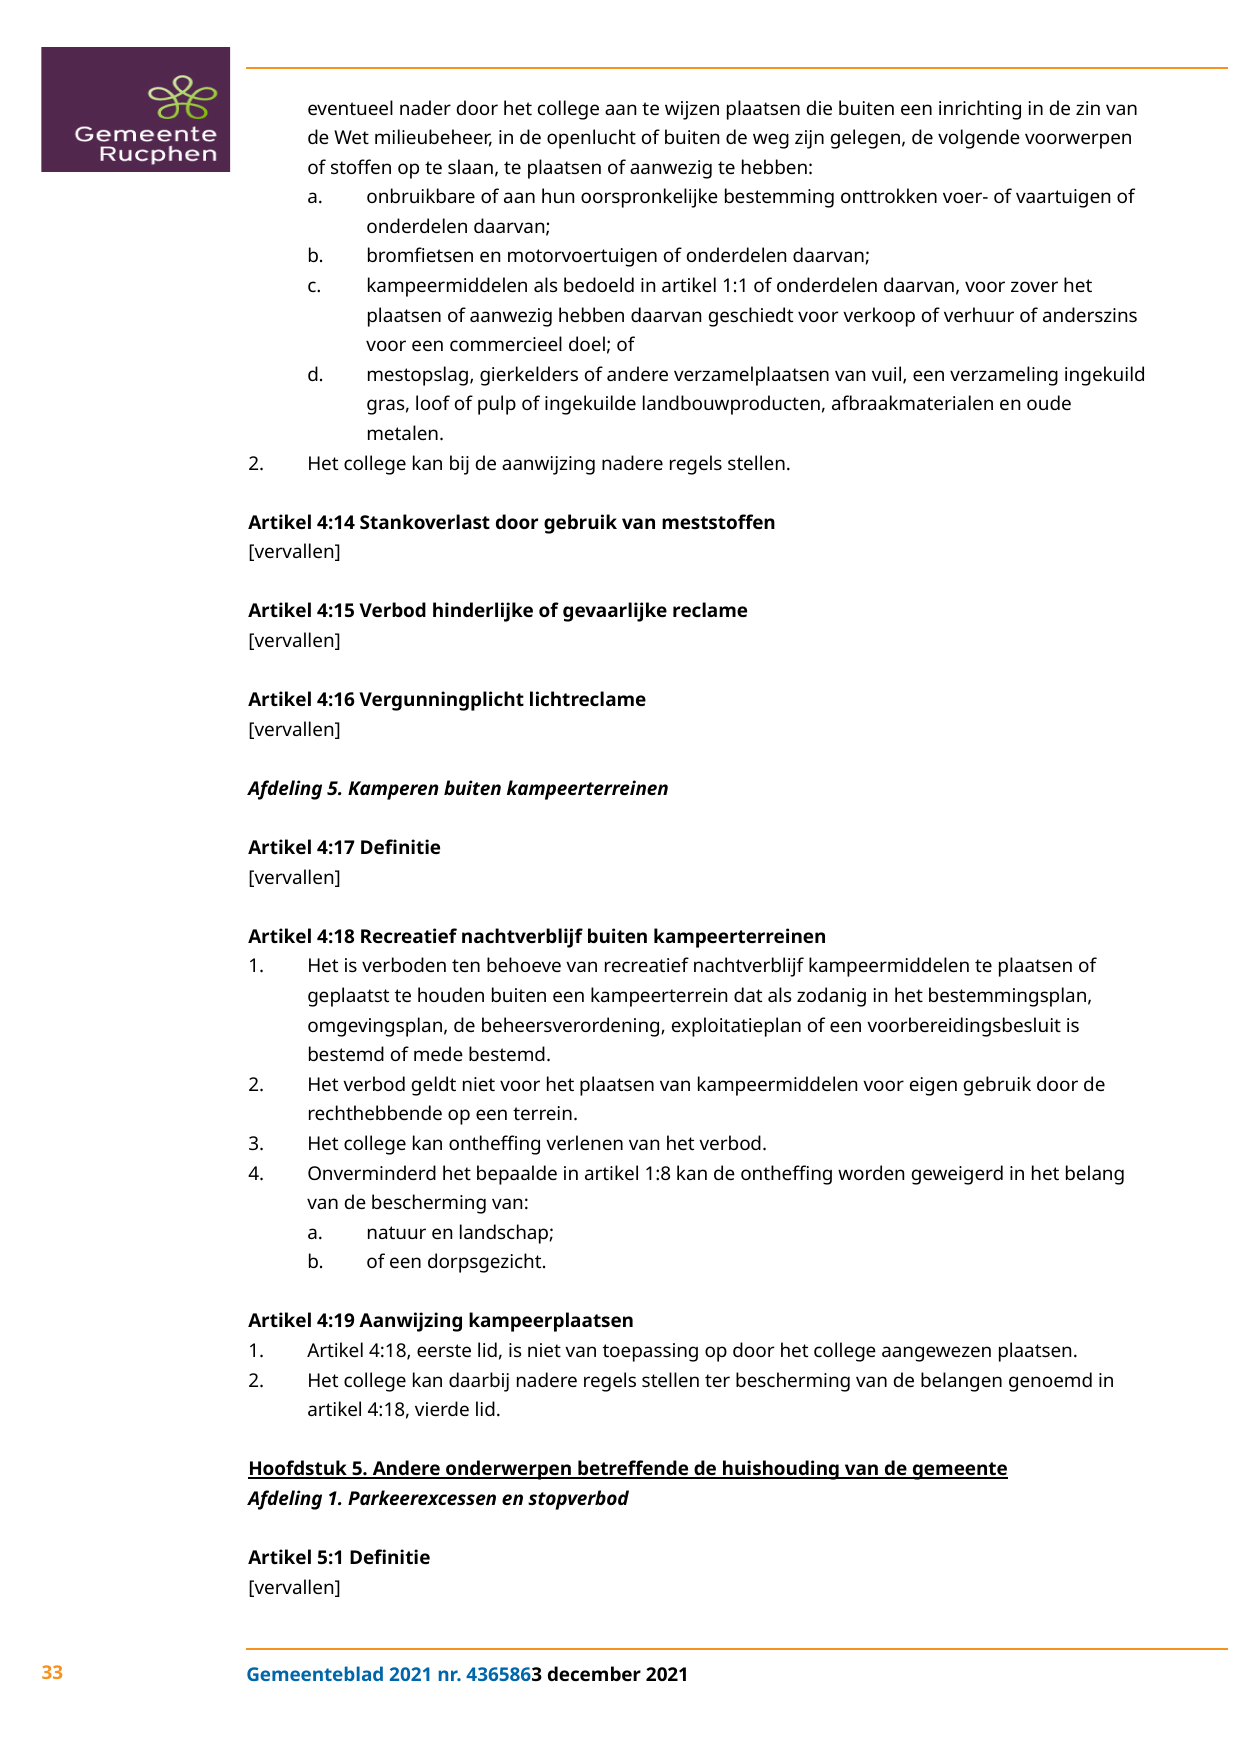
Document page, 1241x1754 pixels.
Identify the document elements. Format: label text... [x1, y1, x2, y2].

list Het verbod geldt niet voor het plaatsen van kampeermiddelen voor eigen gebruik door de rechthebbende op een terrein. [248, 1071, 1152, 1126]
text Afdeling 5. Kamperen buiten kampeerterreinen [248, 775, 1152, 801]
text Artikel 4:18 Recreatief nachtverblijf buiten kampeerterreinen [248, 923, 1152, 949]
list onbruikbare of aan hun oorspronkelijke bestemming onttrokken voer- of vaartuigen of onderdelen daarvan; [307, 183, 1152, 239]
text [vervallen] [248, 1574, 1152, 1600]
list Het college kan daarbij nadere regels stellen ter bescherming van de belangen genoemd in artikel 4:18, vierde lid. [248, 1367, 1152, 1422]
text Afdeling 1. Parkeerexcessen en stopverbod [248, 1485, 1152, 1511]
text Artikel 4:19 Aanwijzing kampeerplaatsen [248, 1308, 1152, 1333]
list Artikel 4:18, eerste lid, is niet van toepassing op door het college aangewezen plaatsen. [248, 1337, 1152, 1363]
list natuur en landschap; [307, 1219, 1152, 1245]
text Artikel 4:14 Stankoverlast door gebruik van meststoffen [248, 509, 1152, 535]
text [vervallen] [248, 538, 1152, 564]
list Onverminderd het bepaalde in artikel 1:8 kan de ontheffing worden geweigerd in het belang van de bescherming van: [248, 1160, 1152, 1215]
text Artikel 5:1 Definitie [248, 1544, 1152, 1570]
text [vervallen] [248, 627, 1152, 653]
text Artikel 4:16 Vergunningplicht lichtreclame [248, 686, 1152, 712]
text Artikel 4:17 Definitie [248, 834, 1152, 860]
text [vervallen] [248, 864, 1152, 890]
picture [41, 47, 231, 172]
list mestopslag, gierkelders of andere verzamelplaatsen van vuil, een verzameling ingekuild gras, loof of pulp of ingekuilde landbouwproducten, afbraakmaterialen en oude metalen. [307, 361, 1152, 446]
list Het is verboden ten behoeve van recreatief nachtverblijf kampeermiddelen te plaatsen of geplaatst te houden buiten een kampeerterrein dat als zodanig in het bestemmingsplan, omgevingsplan, de beheersverordening, exploitatieplan of een voorbereidingsbesluit is bestemd of mede bestemd. [248, 953, 1152, 1067]
text Artikel 4:15 Verbod hinderlijke of gevaarlijke reclame [248, 598, 1152, 623]
list eventueel nader door het college aan te wijzen plaatsen die buiten een inrichting in de zin van de Wet milieubeheer, in de openlucht of buiten de weg zijn gelegen, de volgende voorwerpen of stoffen op te slaan, te plaatsen of aanwezig te hebben: [248, 95, 1152, 180]
list Het college kan bij de aanwijzing nadere regels stellen. [248, 450, 1152, 476]
list of een dorpsgezicht. [307, 1248, 1152, 1274]
list kampeermiddelen als bedoeld in artikel 1:1 of onderdelen daarvan, voor zover het plaatsen of aanwezig hebben daarvan geschiedt voor verkoop of verhuur of anderszins voor een commercieel doel; of [307, 272, 1152, 357]
text [vervallen] [248, 716, 1152, 742]
text Hoofdstuk 5. Andere onderwerpen betreffende de huishouding van de gemeente [248, 1456, 1152, 1481]
list Het college kan ontheffing verlenen van het verbod. [248, 1130, 1152, 1156]
list bromfietsen en motorvoertuigen of onderdelen daarvan; [307, 243, 1152, 268]
